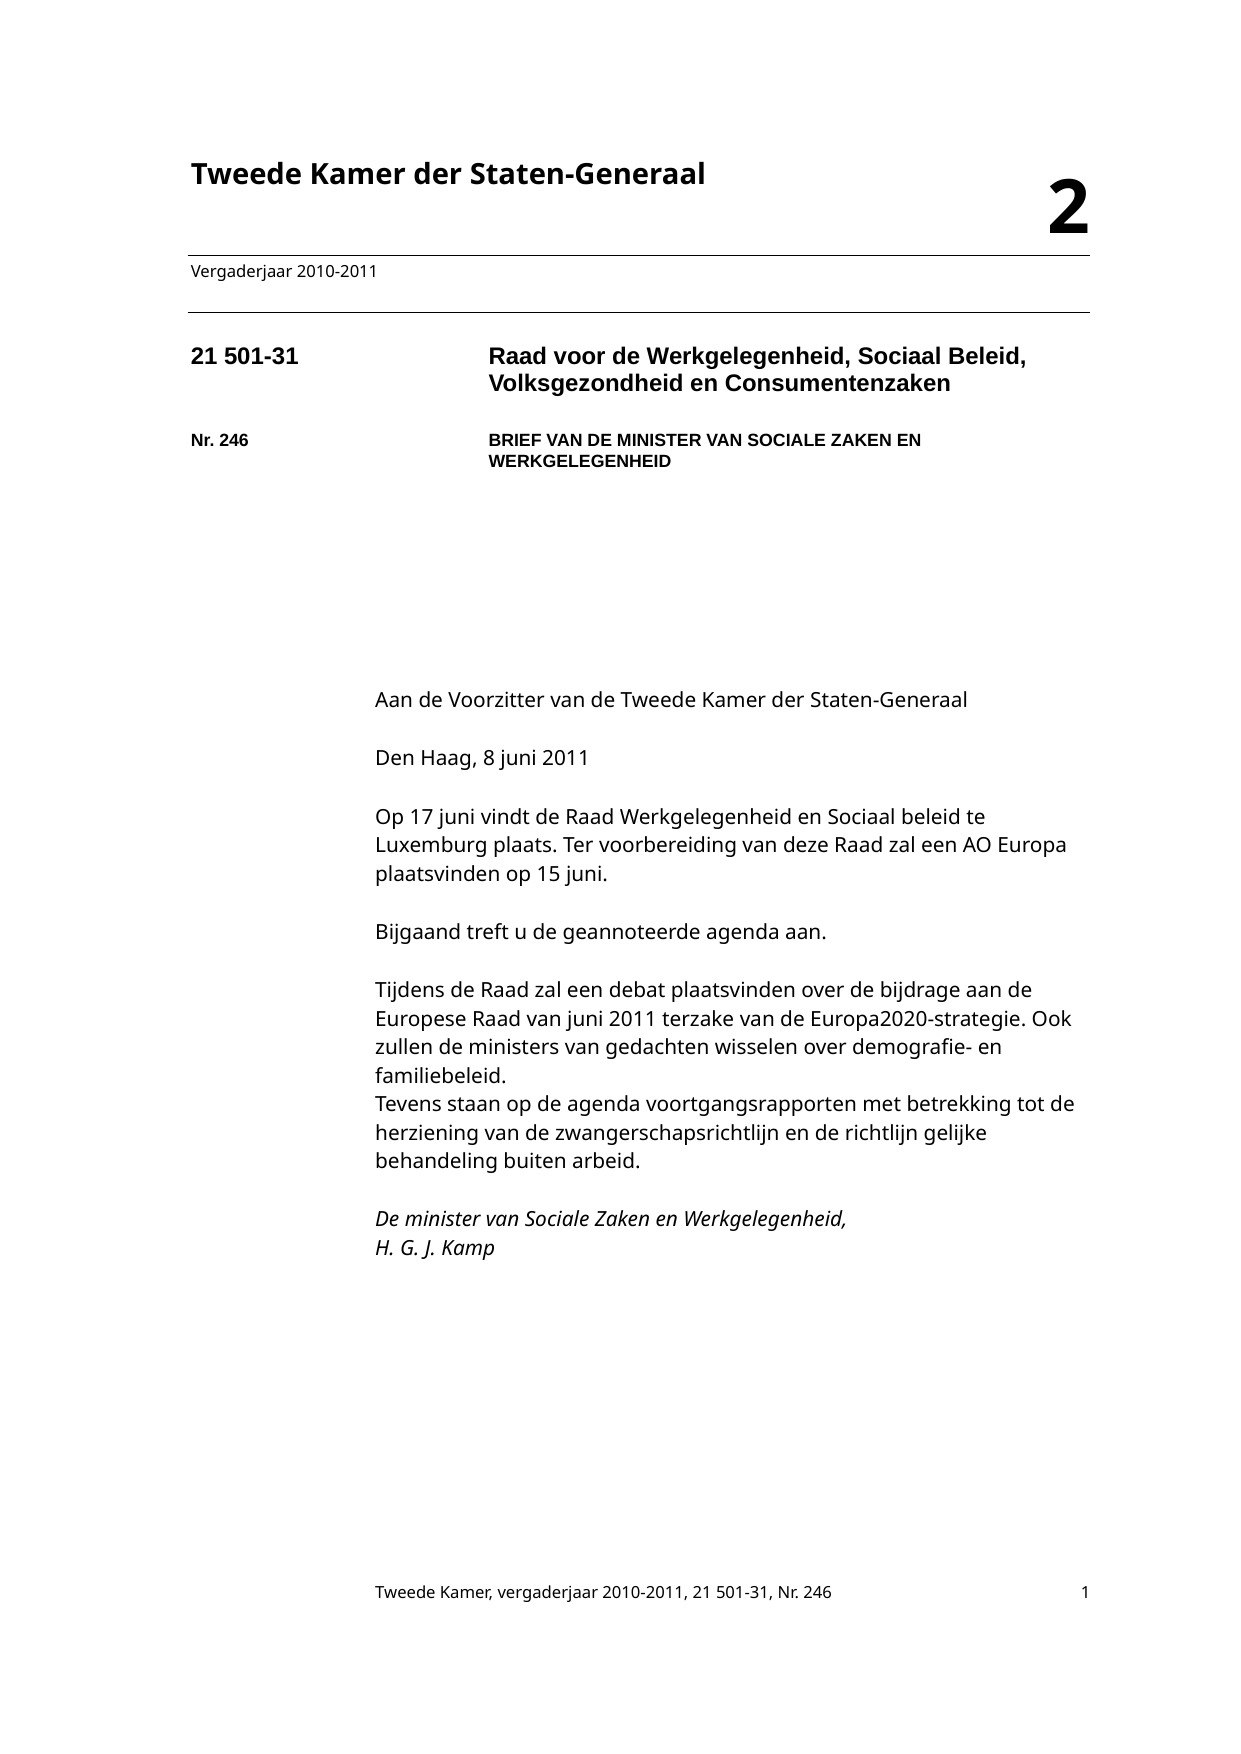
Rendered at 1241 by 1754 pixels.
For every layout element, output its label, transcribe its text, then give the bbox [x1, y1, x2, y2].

text Aan de Voorzitter van de Tweede Kamer der Staten-Generaal [375, 685, 1090, 713]
table_cell Vergaderjaar 2010-2011 [188, 256, 485, 312]
text Tevens staan op de agenda voortgangsrapporten met betrekking tot de herziening van de zwangerschapsrichtlijn en de richtlijn gelijke behandeling buiten arbeid. [375, 1089, 1090, 1174]
table_cell [485, 313, 1090, 339]
table_cell Raad voor de Werkgelegenheid, Sociaal Beleid, Volksgezondheid en Consumentenzaken [485, 339, 1090, 427]
table_cell BRIEF VAN DE MINISTER VAN SOCIALE ZAKEN EN WERKGELEGENHEID [485, 427, 1090, 566]
table_cell 21 501-31 [188, 339, 485, 427]
text Tijdens de Raad zal een debat plaatsvinden over de bijdrage aan de Europese Raad van juni 2011 terzake van de Europa2020-strategie. Ook zullen de ministers van gedachten wisselen over demografie- en familiebeleid. [375, 976, 1090, 1089]
text Den Haag, 8 juni 2011 [375, 743, 1090, 772]
text Op 17 juni vindt de Raad Werkgelegenheid en Sociaal beleid te Luxemburg plaats. Ter voorbereiding van deze Raad zal een AO Europa plaatsvinden op 15 juni. [375, 802, 1090, 887]
text Bijgaand treft u de geannoteerde agenda aan. [375, 917, 1090, 946]
text H. G. J. Kamp [375, 1233, 1090, 1261]
table_header 2 [910, 150, 1090, 255]
text De minister van Sociale Zaken en Werkgelegenheid, [375, 1204, 1090, 1233]
table_cell [485, 256, 1090, 312]
table_cell [188, 313, 485, 339]
table_header Tweede Kamer der Staten-Generaal [188, 150, 909, 255]
table_cell Nr. 246 [188, 427, 485, 566]
